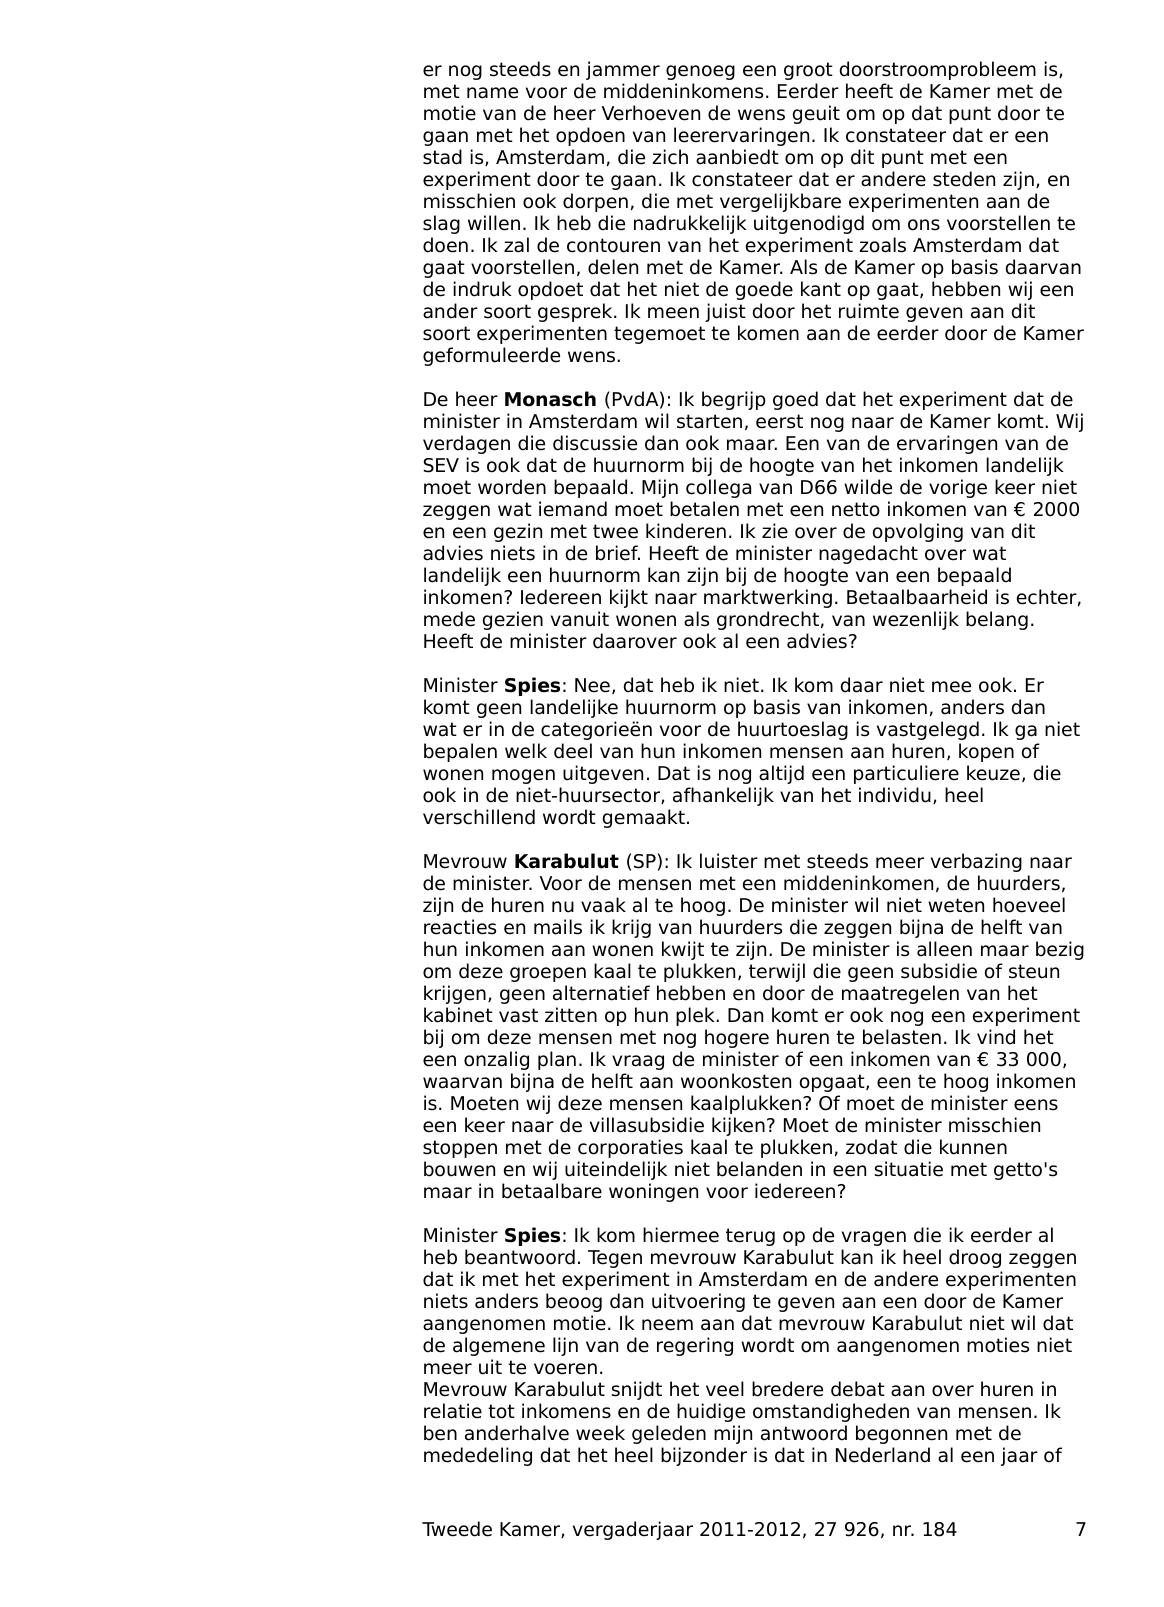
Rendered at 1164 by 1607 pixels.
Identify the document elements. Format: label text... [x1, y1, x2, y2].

text Mevrouw Karabulut (SP): Ik luister met steeds meer verbazing naar de minister. Voor de mensen met een middeninkomen, de huurders, zijn de huren nu vaak al te hoog. De minister wil niet weten hoeveel reacties en mails ik krijg van huurders die zeggen bijna de helft van hun inkomen aan wonen kwijt te zijn. De minister is alleen maar bezig om deze groepen kaal te plukken, terwijl die geen subsidie of steun krijgen, geen alternatief hebben en door de maatregelen van het kabinet vast zitten op hun plek. Dan komt er ook nog een experiment bij om deze mensen met nog hogere huren te belasten. Ik vind het een onzalig plan. Ik vraag de minister of een inkomen van € 33 000, waarvan bijna de helft aan woonkosten opgaat, een te hoog inkomen is. Moeten wij deze mensen kaalplukken? Of moet de minister eens een keer naar de villasubsidie kijken? Moet de minister misschien stoppen met de corporaties kaal te plukken, zodat die kunnen bouwen en wij uiteindelijk niet belanden in een situatie met getto's maar in betaalbare woningen voor iedereen? [422, 851, 1087, 1203]
text Minister Spies: Nee, dat heb ik niet. Ik kom daar niet mee ook. Er komt geen landelijke huurnorm op basis van inkomen, anders dan wat er in de categorieën voor de huurtoeslag is vastgelegd. Ik ga niet bepalen welk deel van hun inkomen mensen aan huren, kopen of wonen mogen uitgeven. Dat is nog altijd een particuliere keuze, die ook in de niet-huursector, afhankelijk van het individu, heel verschillend wordt gemaakt. [422, 675, 1087, 829]
text Minister Spies: Ik kom hiermee terug op de vragen die ik eerder al heb beantwoord. Tegen mevrouw Karabulut kan ik heel droog zeggen dat ik met het experiment in Amsterdam en de andere experimenten niets anders beoog dan uitvoering te geven aan een door de Kamer aangenomen motie. Ik neem aan dat mevrouw Karabulut niet wil dat de algemene lijn van de regering wordt om aangenomen moties niet meer uit te voeren. [422, 1225, 1087, 1379]
text De heer Monasch (PvdA): Ik begrijp goed dat het experiment dat de minister in Amsterdam wil starten, eerst nog naar de Kamer komt. Wij verdagen die discussie dan ook maar. Een van de ervaringen van de SEV is ook dat de huurnorm bij de hoogte van het inkomen landelijk moet worden bepaald. Mijn collega van D66 wilde de vorige keer niet zeggen wat iemand moet betalen met een netto inkomen van € 2000 en een gezin met twee kinderen. Ik zie over de opvolging van dit advies niets in de brief. Heeft de minister nagedacht over wat landelijk een huurnorm kan zijn bij de hoogte van een bepaald inkomen? Iedereen kijkt naar marktwerking. Betaalbaarheid is echter, mede gezien vanuit wonen als grondrecht, van wezenlijk belang. Heeft de minister daarover ook al een advies? [422, 389, 1087, 653]
text Mevrouw Karabulut snijdt het veel bredere debat aan over huren in relatie tot inkomens en de huidige omstandigheden van mensen. Ik ben anderhalve week geleden mijn antwoord begonnen met de mededeling dat het heel bijzonder is dat in Nederland al een jaar of [422, 1379, 1087, 1467]
text er nog steeds en jammer genoeg een groot doorstroomprobleem is, met name voor de middeninkomens. Eerder heeft de Kamer met de motie van de heer Verhoeven de wens geuit om op dat punt door te gaan met het opdoen van leerervaringen. Ik constateer dat er een stad is, Amsterdam, die zich aanbiedt om op dit punt met een experiment door te gaan. Ik constateer dat er andere steden zijn, en misschien ook dorpen, die met vergelijkbare experimenten aan de slag willen. Ik heb die nadrukkelijk uitgenodigd om ons voorstellen te doen. Ik zal de contouren van het experiment zoals Amsterdam dat gaat voorstellen, delen met de Kamer. Als de Kamer op basis daarvan de indruk opdoet dat het niet de goede kant op gaat, hebben wij een ander soort gesprek. Ik meen juist door het ruimte geven aan dit soort experimenten tegemoet te komen aan de eerder door de Kamer geformuleerde wens. [422, 59, 1087, 367]
